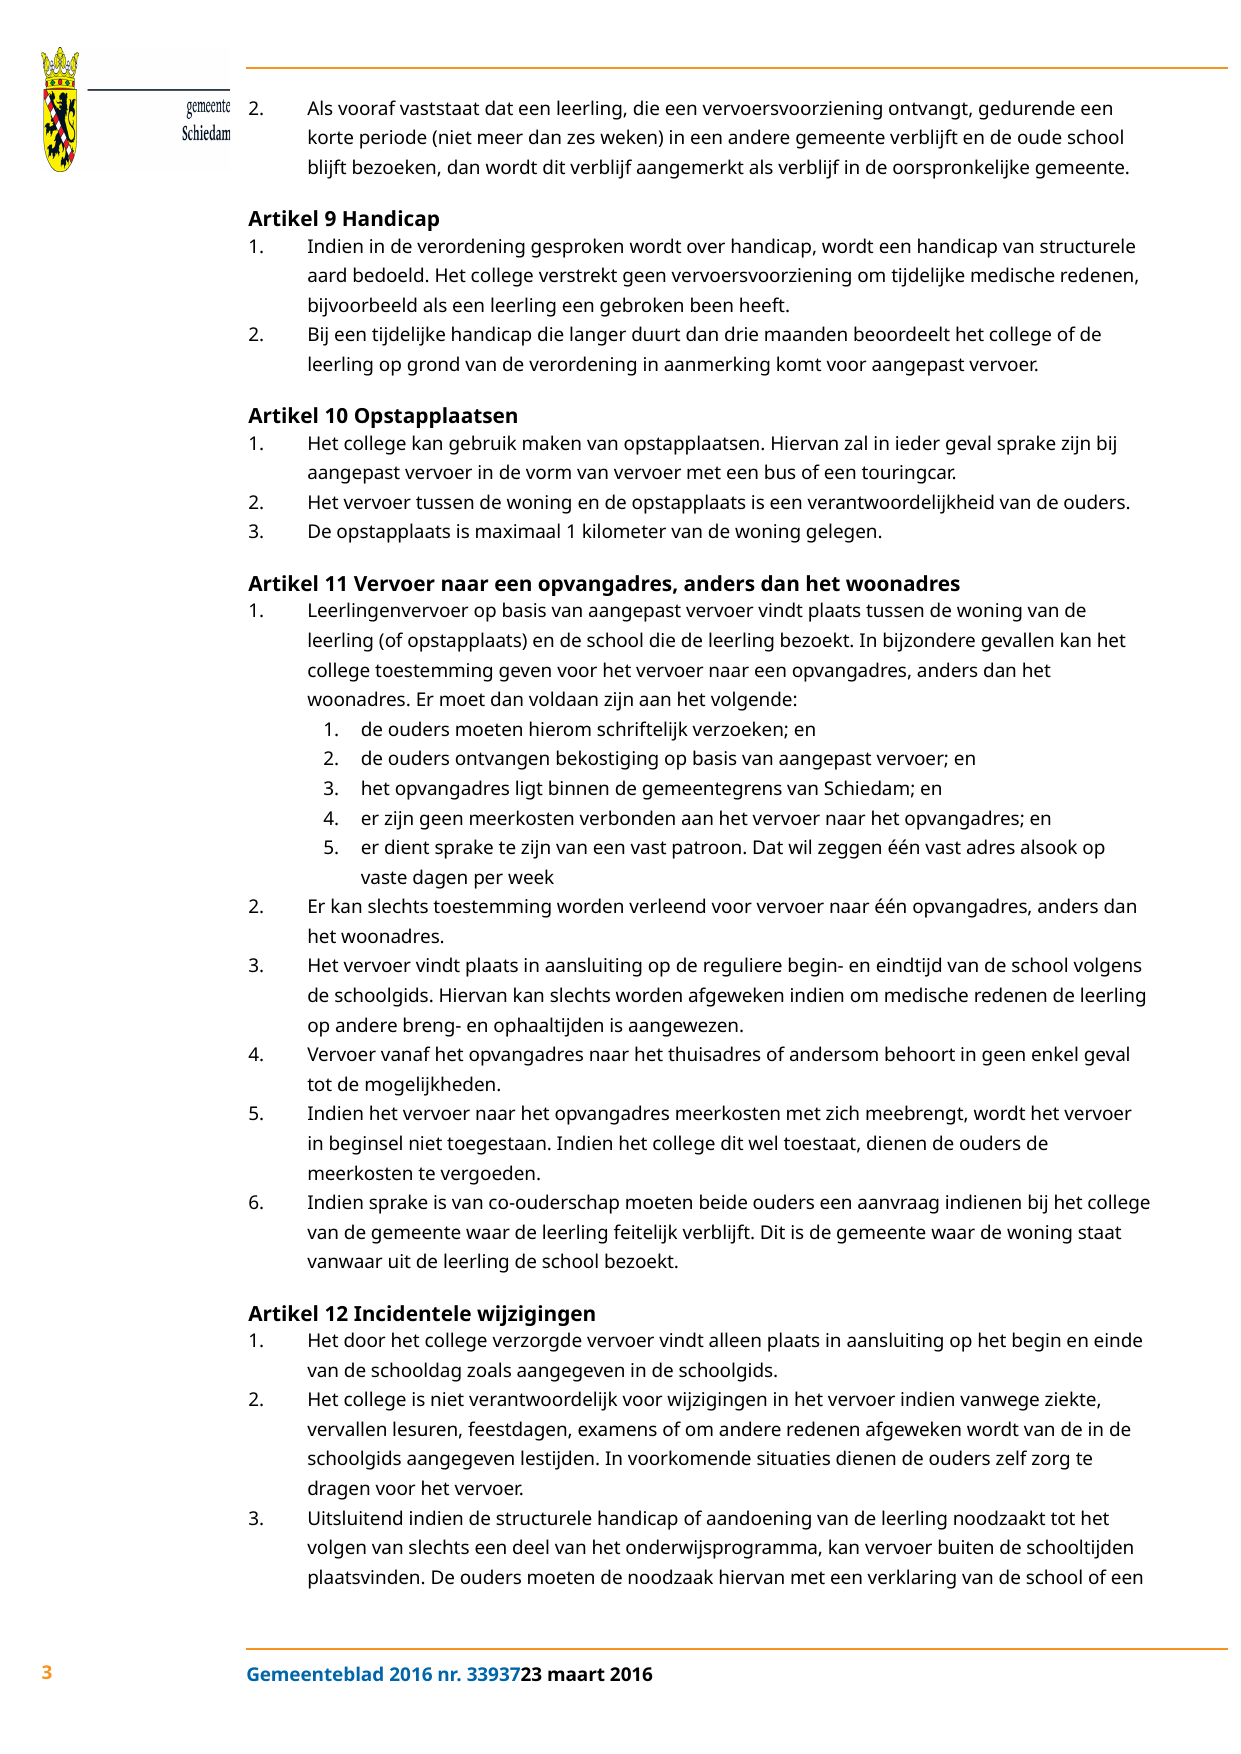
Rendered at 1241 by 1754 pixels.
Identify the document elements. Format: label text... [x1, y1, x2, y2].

list Bij een tijdelijke handicap die langer duurt dan drie maanden beoordeelt het college of de leerling op grond van de verordening in aanmerking komt voor aangepast vervoer. [248, 322, 1152, 377]
list er dient sprake te zijn van een vast patroon. Dat wil zeggen één vast adres alsook op vaste dagen per week [323, 834, 1152, 889]
text Artikel 10 Opstapplaatsen [248, 402, 1152, 430]
list er zijn geen meerkosten verbonden aan het vervoer naar het opvangadres; en [323, 805, 1152, 830]
list Als vooraf vaststaat dat een leerling, die een vervoersvoorziening ontvangt, gedurende een korte periode (niet meer dan zes weken) in een andere gemeente verblijft en de oude school blijft bezoeken, dan wordt dit verblijf aangemerkt als verblijf in de oorspronkelijke gemeente. [248, 95, 1152, 180]
list Vervoer vanaf het opvangadres naar het thuisadres of andersom behoort in geen enkel geval tot de mogelijkheden. [248, 1041, 1152, 1097]
text Artikel 12 Incidentele wijzigingen [248, 1299, 1152, 1327]
list Het vervoer vindt plaats in aansluiting op de reguliere begin- en eindtijd van de school volgens de schoolgids. Hiervan kan slechts worden afgeweken indien om medische redenen de leerling op andere breng- en ophaaltijden is aangewezen. [248, 953, 1152, 1037]
list Indien het vervoer naar het opvangadres meerkosten met zich meebrengt, wordt het vervoer in beginsel niet toegestaan. Indien het college dit wel toestaat, dienen de ouders de meerkosten te vergoeden. [248, 1101, 1152, 1185]
list Het vervoer tussen de woning en de opstapplaats is een verantwoordelijkheid van de ouders. [248, 489, 1152, 515]
text Artikel 11 Vervoer naar een opvangadres, anders dan het woonadres [248, 569, 1152, 598]
list de ouders ontvangen bekostiging op basis van aangepast vervoer; en [323, 746, 1152, 771]
text Artikel 9 Handicap [248, 204, 1152, 233]
list De opstapplaats is maximaal 1 kilometer van de woning gelegen. [248, 519, 1152, 544]
list de ouders moeten hierom schriftelijk verzoeken; en [323, 716, 1152, 742]
list Indien sprake is van co-ouderschap moeten beide ouders een aanvraag indienen bij het college van de gemeente waar de leerling feitelijk verblijft. Dit is de gemeente waar de woning staat vanwaar uit de leerling de school bezoekt. [248, 1189, 1152, 1274]
picture [41, 47, 231, 172]
list Het college kan gebruik maken van opstapplaatsen. Hiervan zal in ieder geval sprake zijn bij aangepast vervoer in de vorm van vervoer met een bus of een touringcar. [248, 430, 1152, 485]
list Uitsluitend indien de structurele handicap of aandoening van de leerling noodzaakt tot het volgen van slechts een deel van het onderwijsprogramma, kan vervoer buiten de schooltijden plaatsvinden. De ouders moeten de noodzaak hiervan met een verklaring van de school of een [248, 1505, 1152, 1590]
list Het door het college verzorgde vervoer vindt alleen plaats in aansluiting op het begin en einde van de schooldag zoals aangegeven in de schoolgids. [248, 1327, 1152, 1383]
list Het college is niet verantwoordelijk voor wijzigingen in het vervoer indien vanwege ziekte, vervallen lesuren, feestdagen, examens of om andere redenen afgeweken wordt van de in de schoolgids aangegeven lestijden. In voorkomende situaties dienen de ouders zelf zorg te dragen voor het vervoer. [248, 1386, 1152, 1501]
list Leerlingenvervoer op basis van aangepast vervoer vindt plaats tussen de woning van de leerling (of opstapplaats) en de school die de leerling bezoekt. In bijzondere gevallen kan het college toestemming geven voor het vervoer naar een opvangadres, anders dan het woonadres. Er moet dan voldaan zijn aan het volgende: [248, 598, 1152, 712]
list Er kan slechts toestemming worden verleend voor vervoer naar één opvangadres, anders dan het woonadres. [248, 893, 1152, 949]
list het opvangadres ligt binnen de gemeentegrens van Schiedam; en [323, 775, 1152, 801]
list Indien in de verordening gesproken wordt over handicap, wordt een handicap van structurele aard bedoeld. Het college verstrekt geen vervoersvoorziening om tijdelijke medische redenen, bijvoorbeeld als een leerling een gebroken been heeft. [248, 233, 1152, 318]
